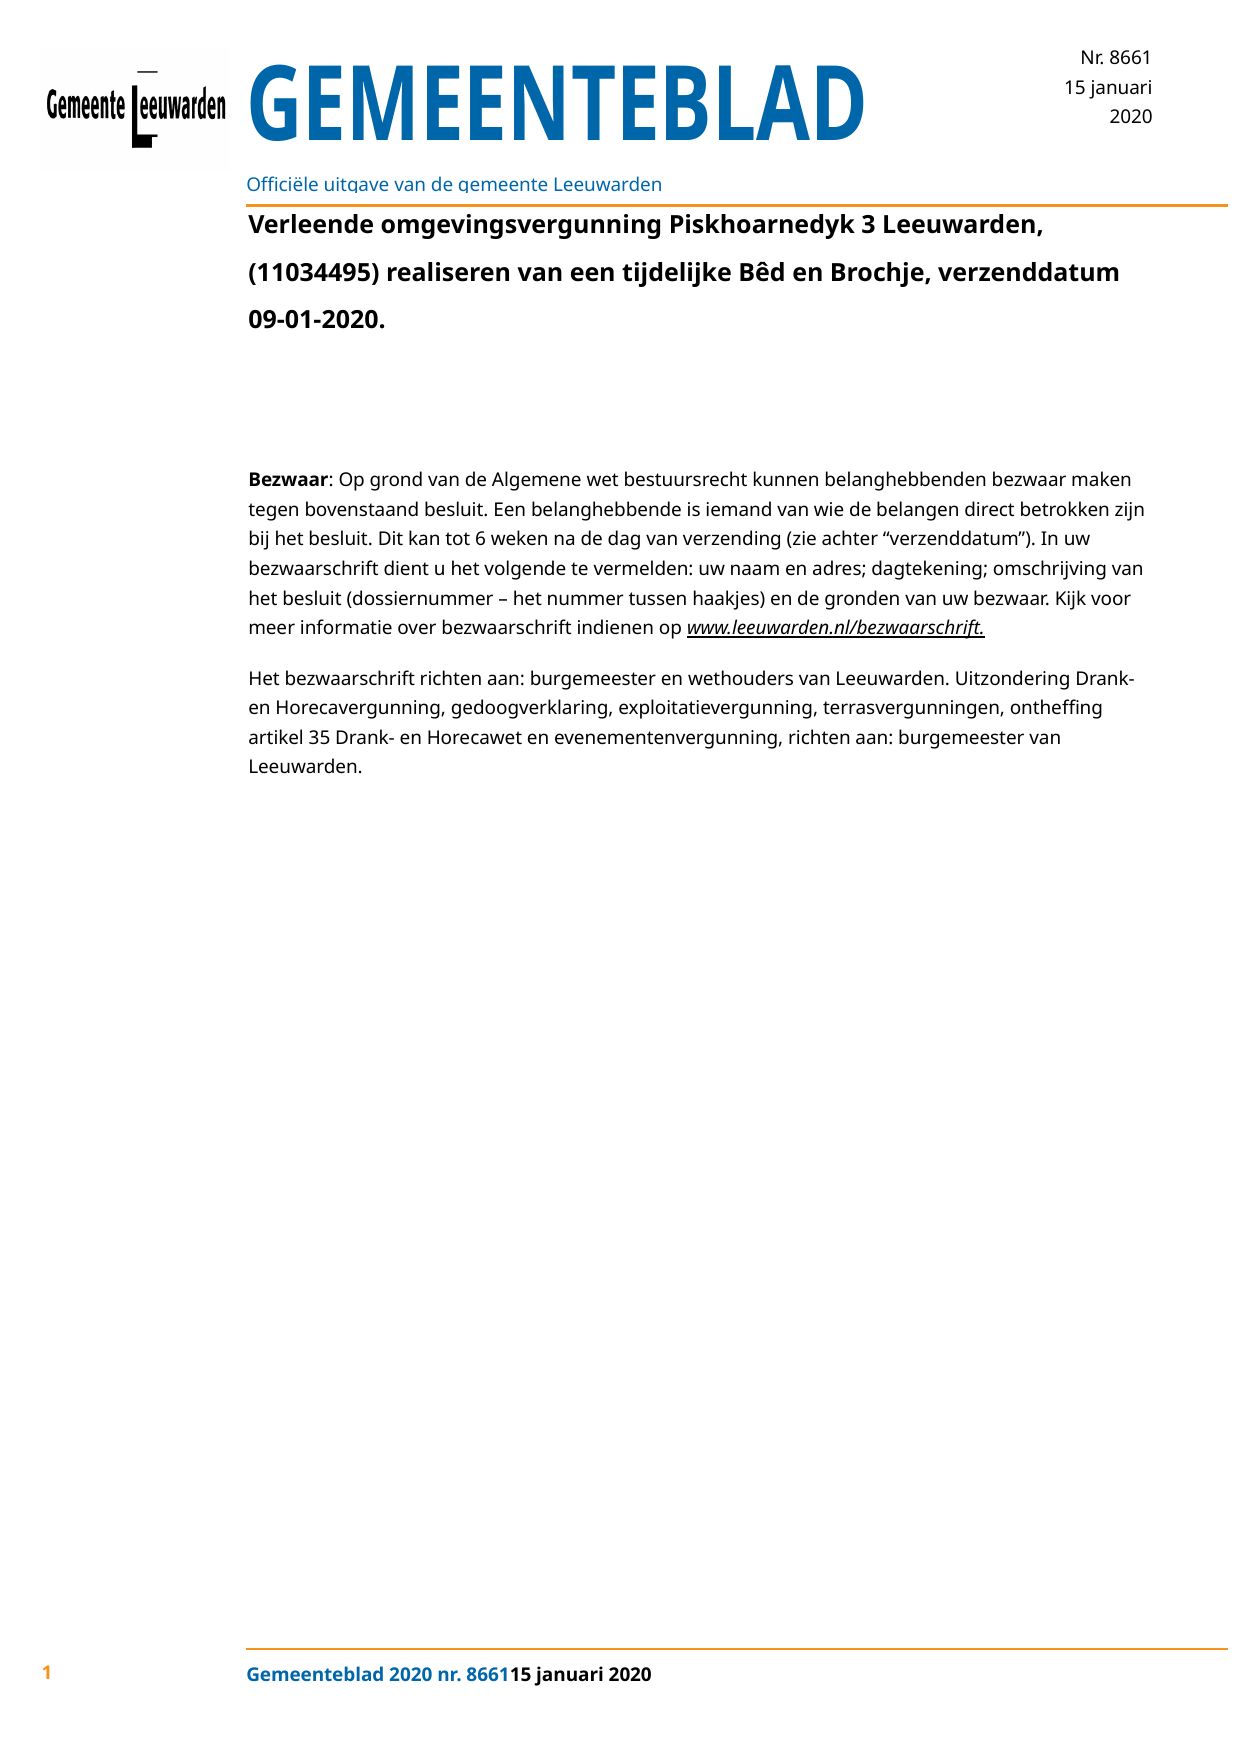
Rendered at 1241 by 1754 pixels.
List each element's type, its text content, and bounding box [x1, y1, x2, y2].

text Bezwaar: Op grond van de Algemene wet bestuursrecht kunnen belanghebbenden bezwaar maken tegen bovenstaand besluit. Een belanghebbende is iemand van wie de belangen direct betrokken zijn bij het besluit. Dit kan tot 6 weken na de dag van verzending (zie achter “verzenddatum”). In uw bezwaarschrift dient u het volgende te vermelden: uw naam en adres; dagtekening; omschrijving van het besluit (dossiernummer – het nummer tussen haakjes) en de gronden van uw bezwaar. Kijk voor meer informatie over bezwaarschrift indienen op www.leeuwarden.nl/bezwaarschrift. [248, 466, 1152, 640]
text Verleende omgevingsvergunning Piskhoarnedyk 3 Leeuwarden, (11034495) realiseren van een tijdelijke Bêd en Brochje, verzenddatum 09-01-2020. [248, 207, 1152, 336]
picture [41, 47, 231, 172]
text Het bezwaarschrift richten aan: burgemeester en wethouders van Leeuwarden. Uitzondering Drank- en Horecavergunning, gedoogverklaring, exploitatievergunning, terrasvergunningen, ontheffing artikel 35 Drank- en Horecawet en evenementenvergunning, richten aan: burgemeester van Leeuwarden. [248, 665, 1152, 779]
